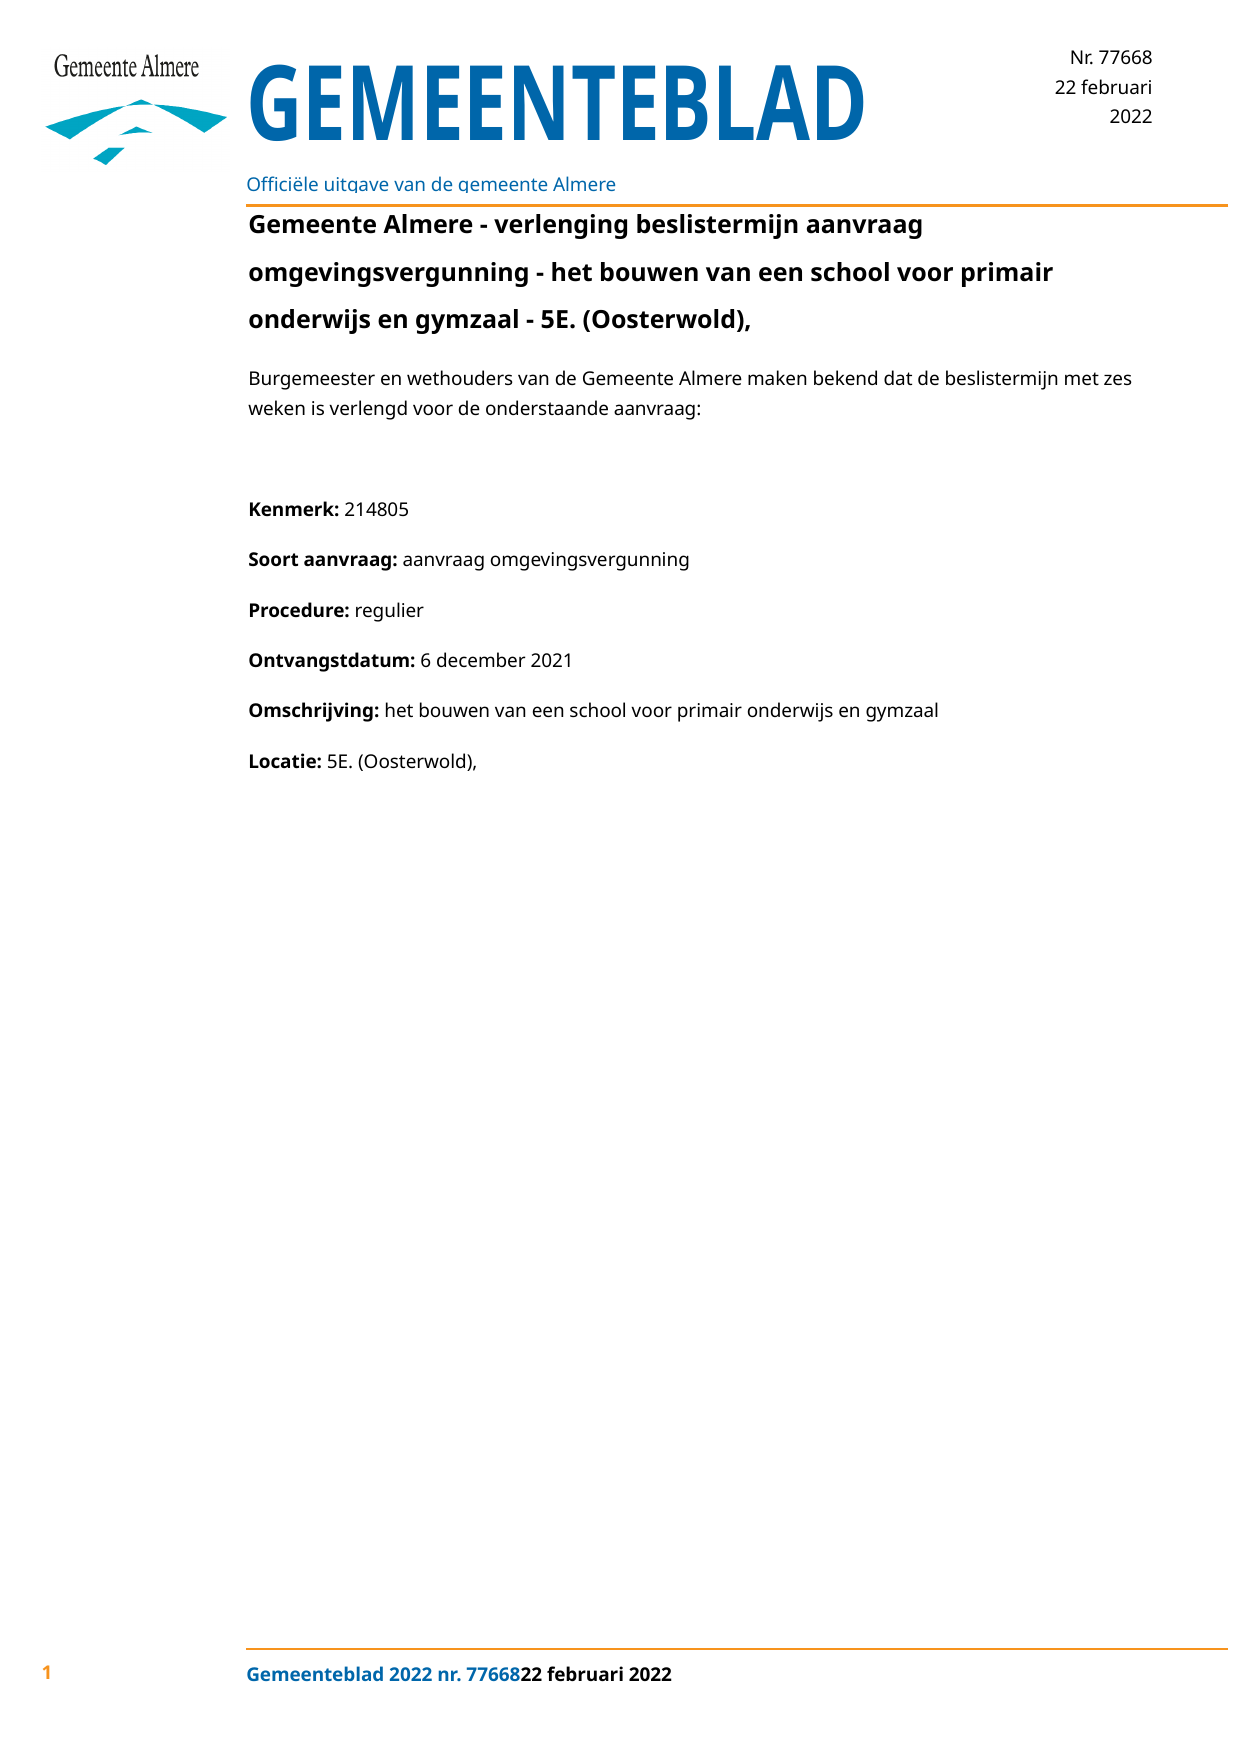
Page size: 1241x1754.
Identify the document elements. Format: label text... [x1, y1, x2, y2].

text Omschrijving: het bouwen van een school voor primair onderwijs en gymzaal [248, 698, 1152, 723]
text Burgemeester en wethouders van de Gemeente Almere maken bekend dat de beslistermijn met zes weken is verlengd voor de onderstaande aanvraag: [248, 366, 1152, 421]
text Kenmerk: 214805 [248, 496, 1152, 522]
text Locatie: 5E. (Oosterwold), [248, 748, 1152, 774]
text Ontvangstdatum: 6 december 2021 [248, 647, 1152, 673]
picture [41, 47, 231, 172]
text Procedure: regulier [248, 597, 1152, 622]
text Soort aanvraag: aanvraag omgevingsvergunning [248, 546, 1152, 572]
text Gemeente Almere - verlenging beslistermijn aanvraag omgevingsvergunning - het bouwen van een school voor primair onderwijs en gymzaal - 5E. (Oosterwold), [248, 207, 1152, 336]
